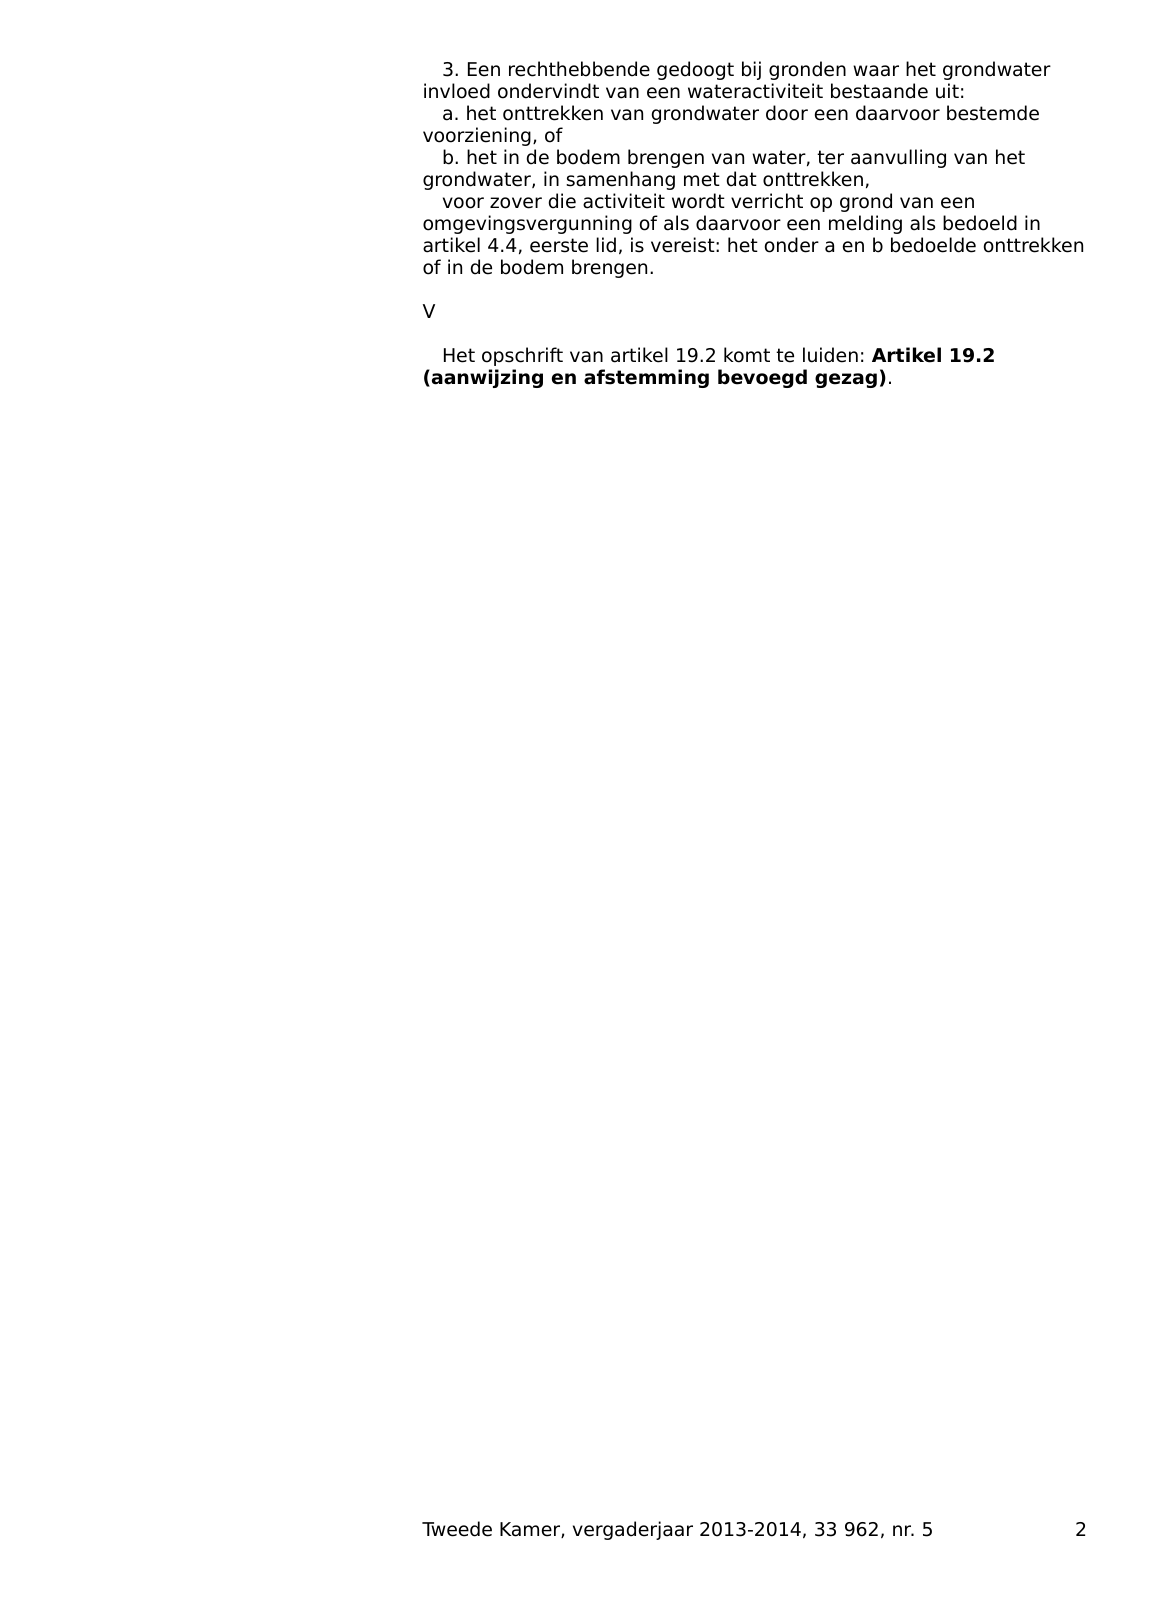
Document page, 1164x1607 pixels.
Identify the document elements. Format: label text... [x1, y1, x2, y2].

text Het opschrift van artikel 19.2 komt te luiden: Artikel 19.2 (aanwijzing en afstemming bevoegd gezag). [422, 345, 1087, 389]
text voor zover die activiteit wordt verricht op grond van een omgevingsvergunning of als daarvoor een melding als bedoeld in artikel 4.4, eerste lid, is vereist: het onder a en b bedoelde onttrekken of in de bodem brengen. [422, 191, 1087, 279]
text 3. Een rechthebbende gedoogt bij gronden waar het grondwater invloed ondervindt van een wateractiviteit bestaande uit: [422, 59, 1087, 103]
text a. het onttrekken van grondwater door een daarvoor bestemde voorziening, of [422, 103, 1087, 147]
text b. het in de bodem brengen van water, ter aanvulling van het grondwater, in samenhang met dat onttrekken, [422, 147, 1087, 191]
subtitle V [422, 301, 1087, 323]
